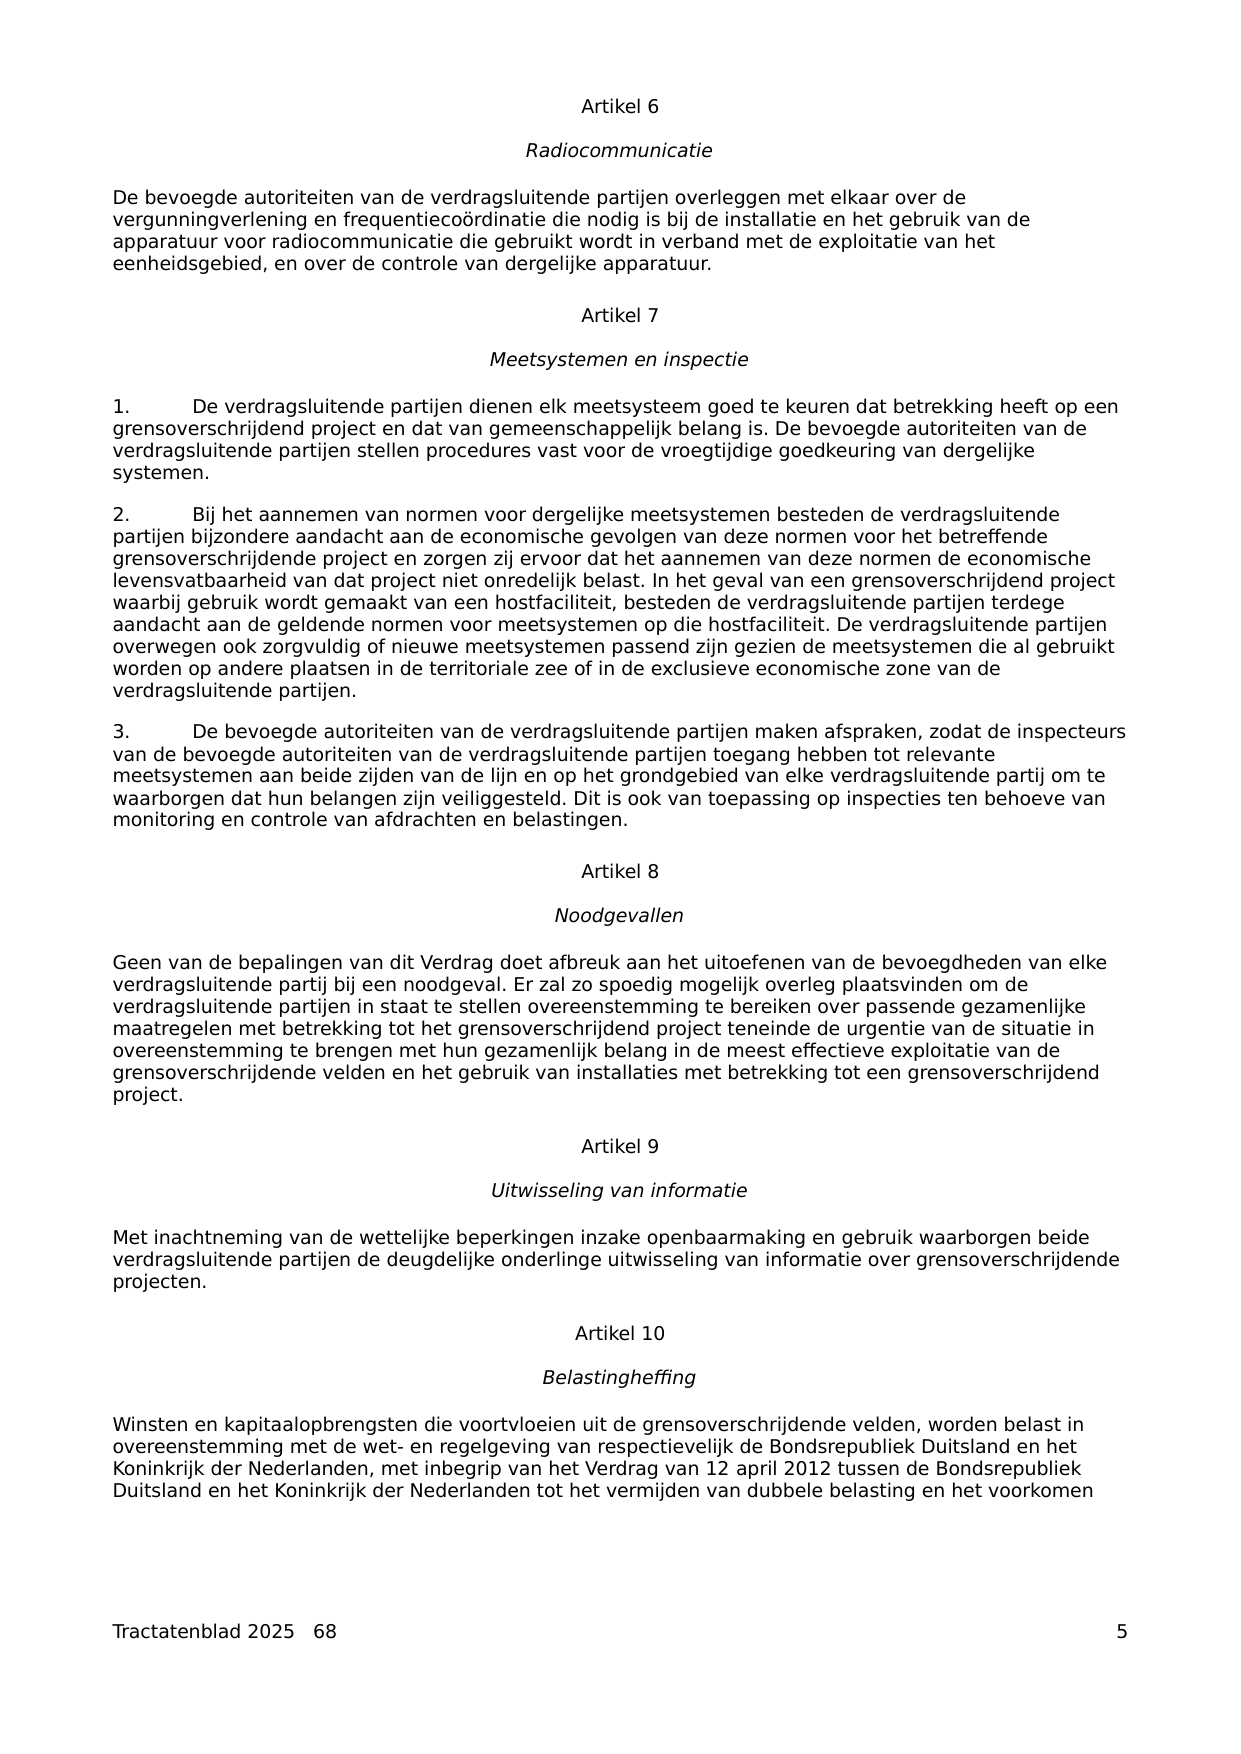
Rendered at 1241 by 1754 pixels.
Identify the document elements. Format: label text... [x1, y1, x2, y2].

text Geen van de bepalingen van dit Verdrag doet afbreuk aan het uitoefenen van de bevoegdheden van elke verdragsluitende partij bij een noodgeval. Er zal zo spoedig mogelijk overleg plaatsvinden om de verdragsluitende partijen in staat te stellen overeenstemming te bereiken over passende gezamenlijke maatregelen met betrekking tot het grensoverschrijdend project teneinde de urgentie van de situatie in overeenstemming te brengen met hun gezamenlijk belang in de meest effectieve exploitatie van de grensoverschrijdende velden en het gebruik van installaties met betrekking tot een grensoverschrijdend project. [112, 952, 1128, 1106]
subtitle Artikel 7 Meetsystemen en inspectie [112, 305, 1128, 371]
subtitle Artikel 9 Uitwisseling van informatie [112, 1136, 1128, 1202]
text 2. Bij het aannemen van normen voor dergelijke meetsystemen besteden de verdragsluitende partijen bijzondere aandacht aan de economische gevolgen van deze normen voor het betreffende grensoverschrijdende project en zorgen zij ervoor dat het aannemen van deze normen de economische levensvatbaarheid van dat project niet onredelijk belast. In het geval van een grensoverschrijdend project waarbij gebruik wordt gemaakt van een hostfaciliteit, besteden de verdragsluitende partijen terdege aandacht aan de geldende normen voor meetsystemen op die hostfaciliteit. De verdragsluitende partijen overwegen ook zorgvuldig of nieuwe meetsystemen passend zijn gezien de meetsystemen die al gebruikt worden op andere plaatsen in de territoriale zee of in de exclusieve economische zone van de verdragsluitende partijen. [112, 504, 1128, 701]
subtitle Artikel 8 Noodgevallen [112, 861, 1128, 927]
subtitle Artikel 6 Radiocommunicatie [112, 96, 1128, 162]
subtitle Artikel 10 Belastingheffing [112, 1323, 1128, 1389]
text De bevoegde autoriteiten van de verdragsluitende partijen overleggen met elkaar over de vergunningverlening en frequentiecoördinatie die nodig is bij de installatie en het gebruik van de apparatuur voor radiocommunicatie die gebruikt wordt in verband met de exploitatie van het eenheidsgebied, en over de controle van dergelijke apparatuur. [112, 187, 1128, 275]
text 1. De verdragsluitende partijen dienen elk meetsysteem goed te keuren dat betrekking heeft op een grensoverschrijdend project en dat van gemeenschappelijk belang is. De bevoegde autoriteiten van de verdragsluitende partijen stellen procedures vast voor de vroegtijdige goedkeuring van dergelijke systemen. [112, 396, 1128, 484]
text 3. De bevoegde autoriteiten van de verdragsluitende partijen maken afspraken, zodat de inspecteurs van de bevoegde autoriteiten van de verdragsluitende partijen toegang hebben tot relevante meetsystemen aan beide zijden van de lijn en op het grondgebied van elke verdragsluitende partij om te waarborgen dat hun belangen zijn veiliggesteld. Dit is ook van toepassing op inspecties ten behoeve van monitoring en controle van afdrachten en belastingen. [112, 721, 1128, 831]
text Met inachtneming van de wettelijke beperkingen inzake openbaarmaking en gebruik waarborgen beide verdragsluitende partijen de deugdelijke onderlinge uitwisseling van informatie over grensoverschrijdende projecten. [112, 1227, 1128, 1293]
text Winsten en kapitaalopbrengsten die voortvloeien uit de grensoverschrijdende velden, worden belast in overeenstemming met de wet- en regelgeving van respectievelijk de Bondsrepubliek Duitsland en het Koninkrijk der Nederlanden, met inbegrip van het Verdrag van 12 april 2012 tussen de Bondsrepubliek Duitsland en het Koninkrijk der Nederlanden tot het vermijden van dubbele belasting en het voorkomen [112, 1414, 1128, 1502]
